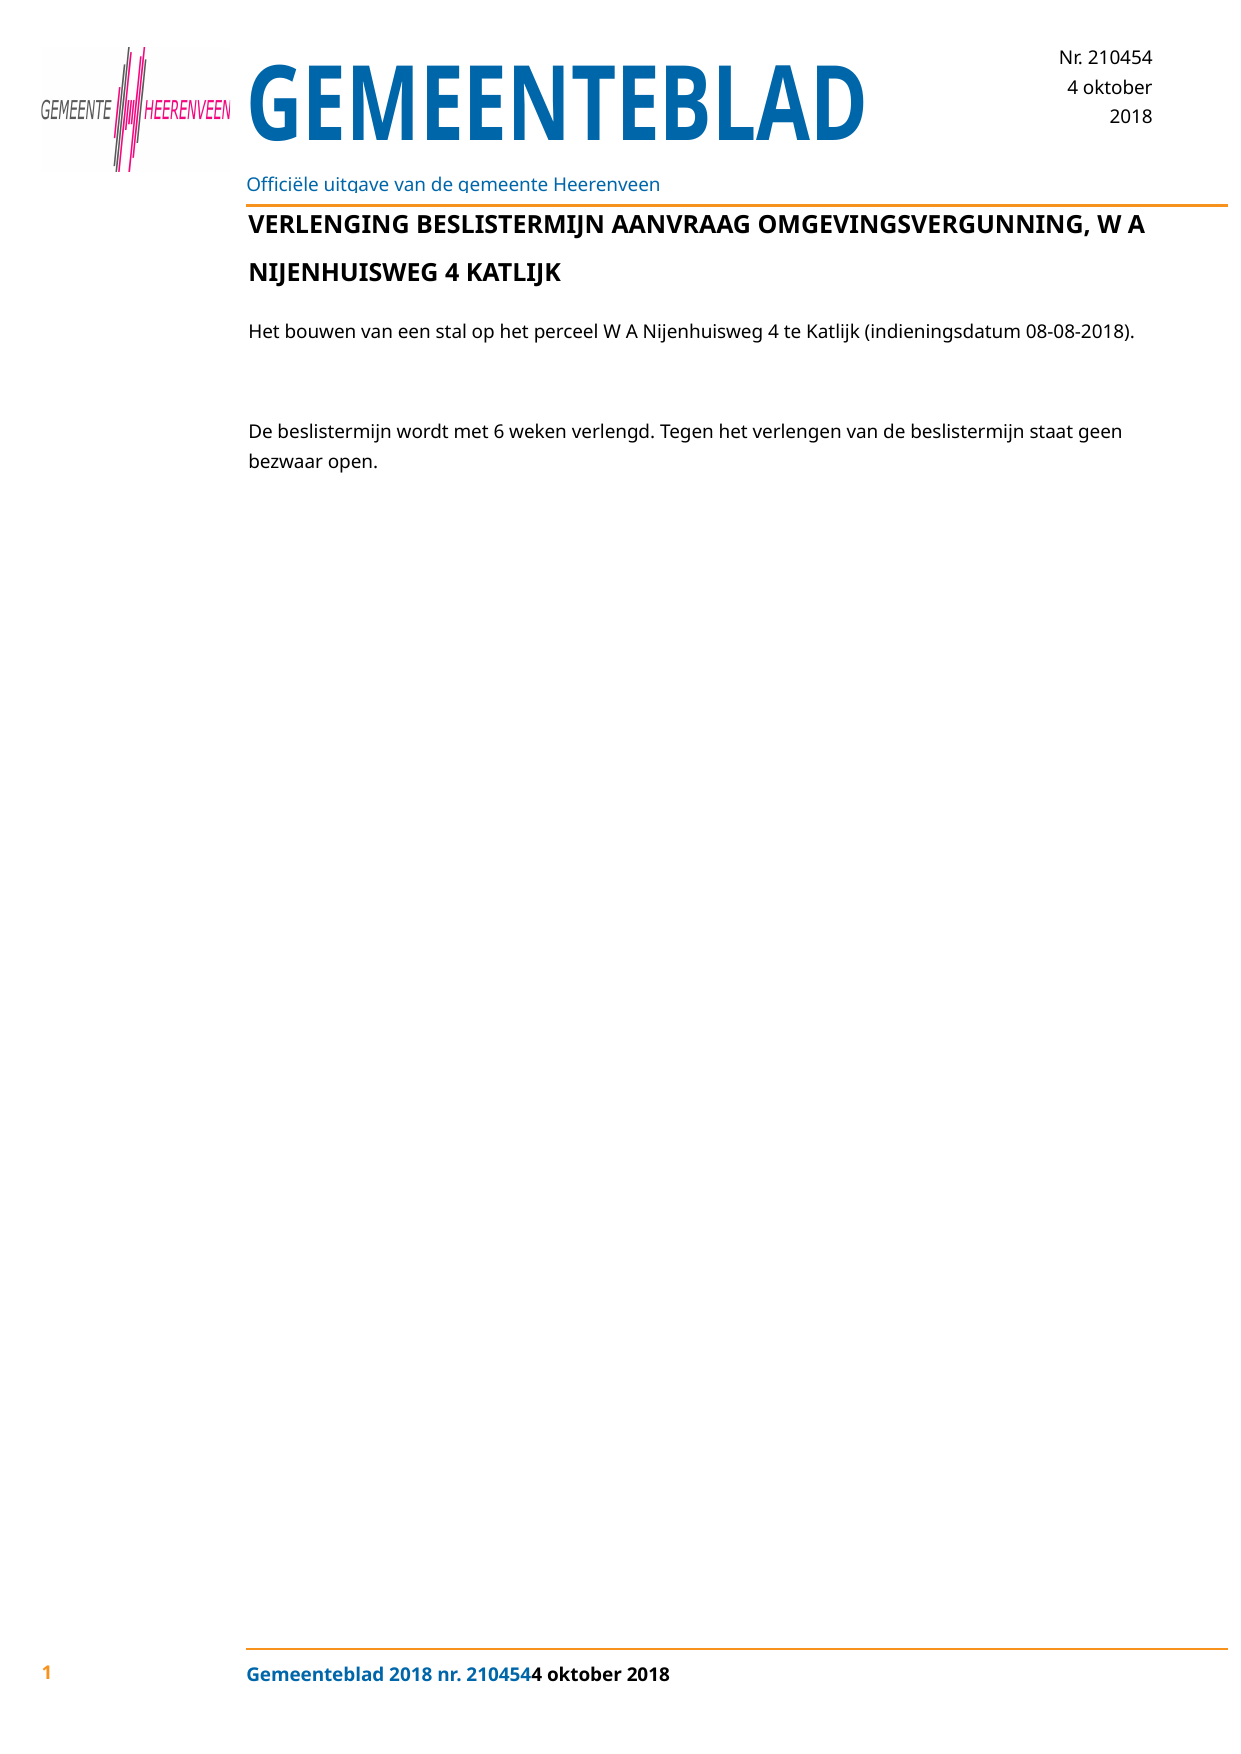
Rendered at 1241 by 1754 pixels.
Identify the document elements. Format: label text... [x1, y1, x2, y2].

text Het bouwen van een stal op het perceel W A Nijenhuisweg 4 te Katlijk (indieningsdatum 08-08-2018). [248, 318, 1152, 344]
picture [41, 47, 231, 172]
text VERLENGING BESLISTERMIJN AANVRAAG OMGEVINGSVERGUNNING, W A NIJENHUISWEG 4 KATLIJK [248, 207, 1152, 288]
text De beslistermijn wordt met 6 weken verlengd. Tegen het verlengen van de beslistermijn staat geen bezwaar open. [248, 419, 1152, 474]
